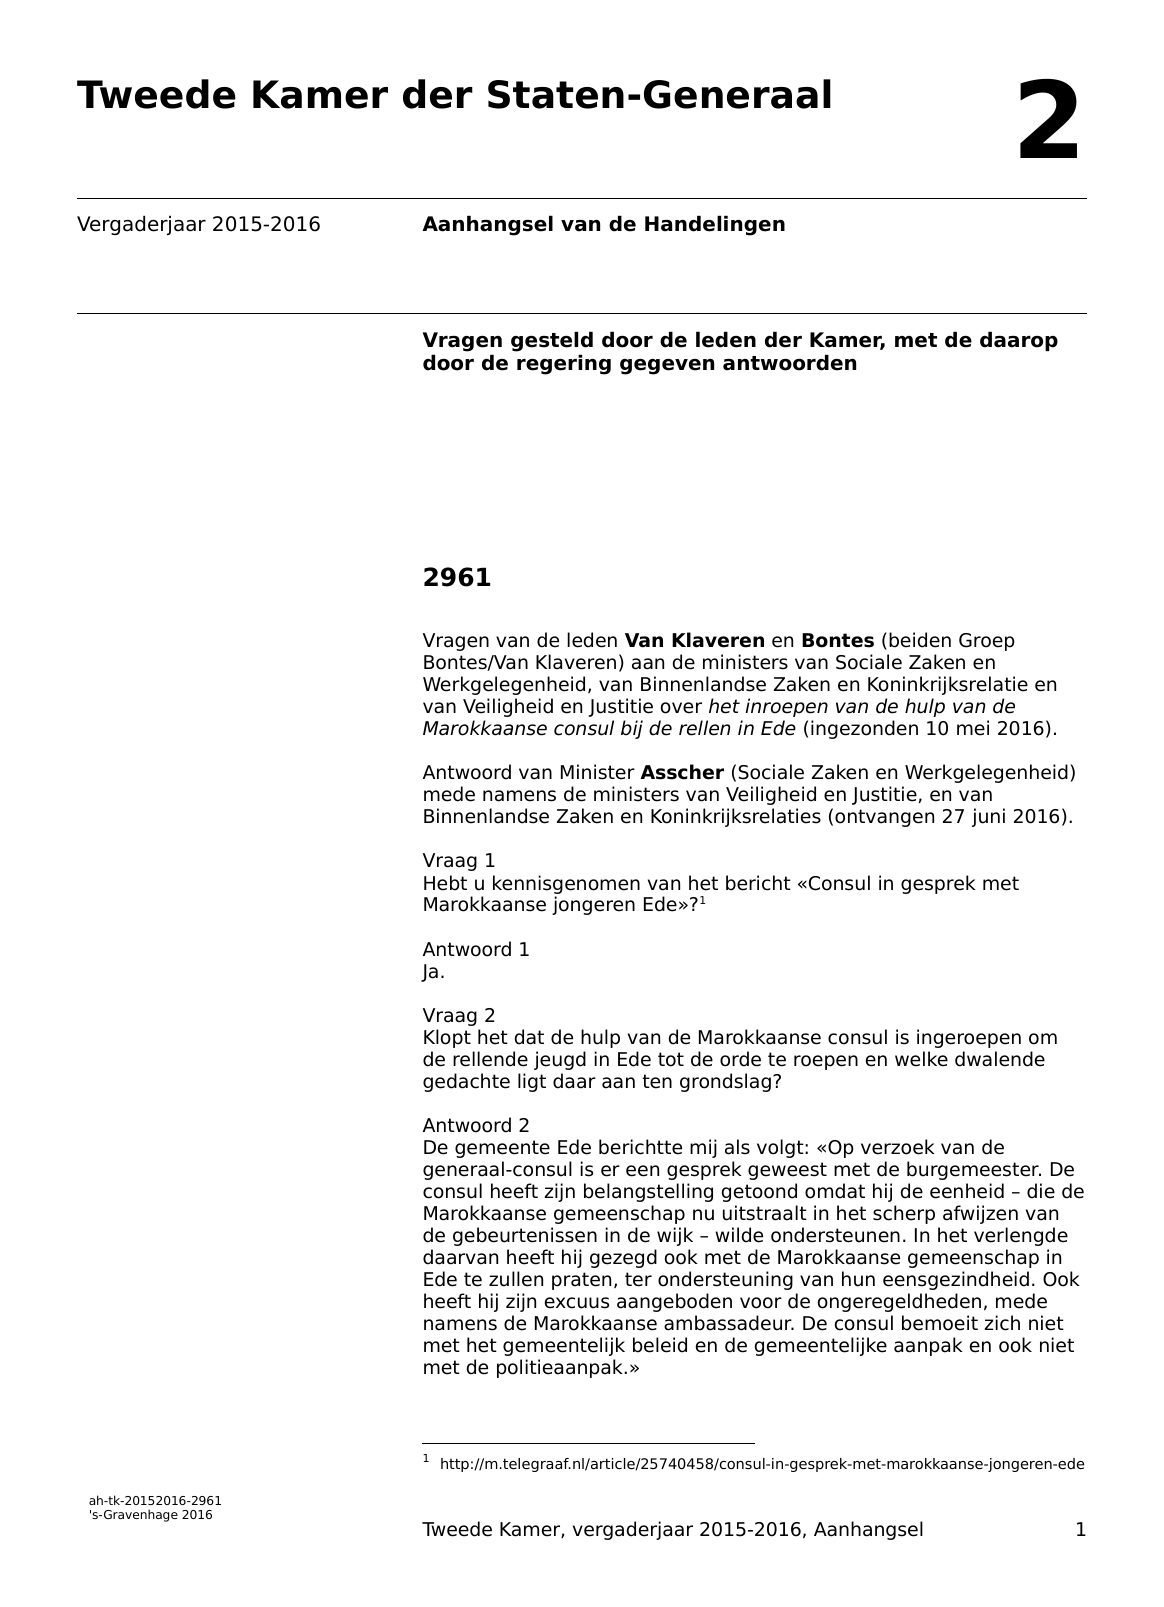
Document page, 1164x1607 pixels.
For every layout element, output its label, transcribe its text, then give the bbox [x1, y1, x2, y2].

text Antwoord van Minister Asscher (Sociale Zaken en Werkgelegenheid) mede namens de ministers van Veiligheid en Justitie, en van Binnenlandse Zaken en Koninkrijksrelaties (ontvangen 27 juni 2016). [422, 762, 1087, 828]
text http://m.telegraaf.nl/article/25740458/consul-in-gesprek-met-marokkaanse-jongeren-ede [422, 1452, 1087, 1474]
text Antwoord 2 [422, 1115, 1087, 1137]
text De gemeente Ede berichtte mij als volgt: «Op verzoek van de generaal-consul is er een gesprek geweest met de burgemeester. De consul heeft zijn belangstelling getoond omdat hij de eenheid – die de Marokkaanse gemeenschap nu uitstraalt in het scherp afwijzen van de gebeurtenissen in de wijk – wilde ondersteunen. In het verlengde daarvan heeft hij gezegd ook met de Marokkaanse gemeenschap in Ede te zullen praten, ter ondersteuning van hun eensgezindheid. Ook heeft hij zijn excuus aangeboden voor de ongeregeldheden, mede namens de Marokkaanse ambassadeur. De consul bemoeit zich niet met het gemeentelijk beleid en de gemeentelijke aanpak en ook niet met de politieaanpak.» [422, 1137, 1087, 1378]
text Antwoord 1 [422, 938, 1087, 961]
text Ja. [422, 961, 1087, 982]
text ah-tk-20152016-2961 [88, 1494, 323, 1508]
text 's-Gravenhage 2016 [88, 1508, 323, 1522]
text 2961 [422, 563, 1087, 592]
text Klopt het dat de hulp van de Marokkaanse consul is ingeroepen om de rellende jeugd in Ede tot de orde te roepen en welke dwalende gedachte ligt daar aan ten grondslag? [422, 1027, 1087, 1093]
text Vraag 1 [422, 850, 1087, 872]
text Vraag 2 [422, 1005, 1087, 1027]
table_cell Aanhangsel van de Handelingen [422, 199, 1087, 313]
text Hebt u kennisgenomen van het bericht «Consul in gesprek met Marokkaanse jongeren Ede»? [422, 872, 1087, 916]
table_header 2 [886, 59, 1087, 198]
table_header Tweede Kamer der Staten-Generaal [77, 59, 886, 198]
table_cell Vragen gesteld door de leden der Kamer, met de daarop door de regering gegeven antwoorden [422, 314, 1087, 375]
text Vragen van de leden Van Klaveren en Bontes (beiden Groep Bontes/Van Klaveren) aan de ministers van Sociale Zaken en Werkgelegenheid, van Binnenlandse Zaken en Koninkrijksrelatie en van Veiligheid en Justitie over het inroepen van de hulp van de Marokkaanse consul bij de rellen in Ede (ingezonden 10 mei 2016). [422, 630, 1087, 740]
table_cell [77, 314, 422, 375]
table_cell Vergaderjaar 2015-2016 [77, 199, 422, 313]
